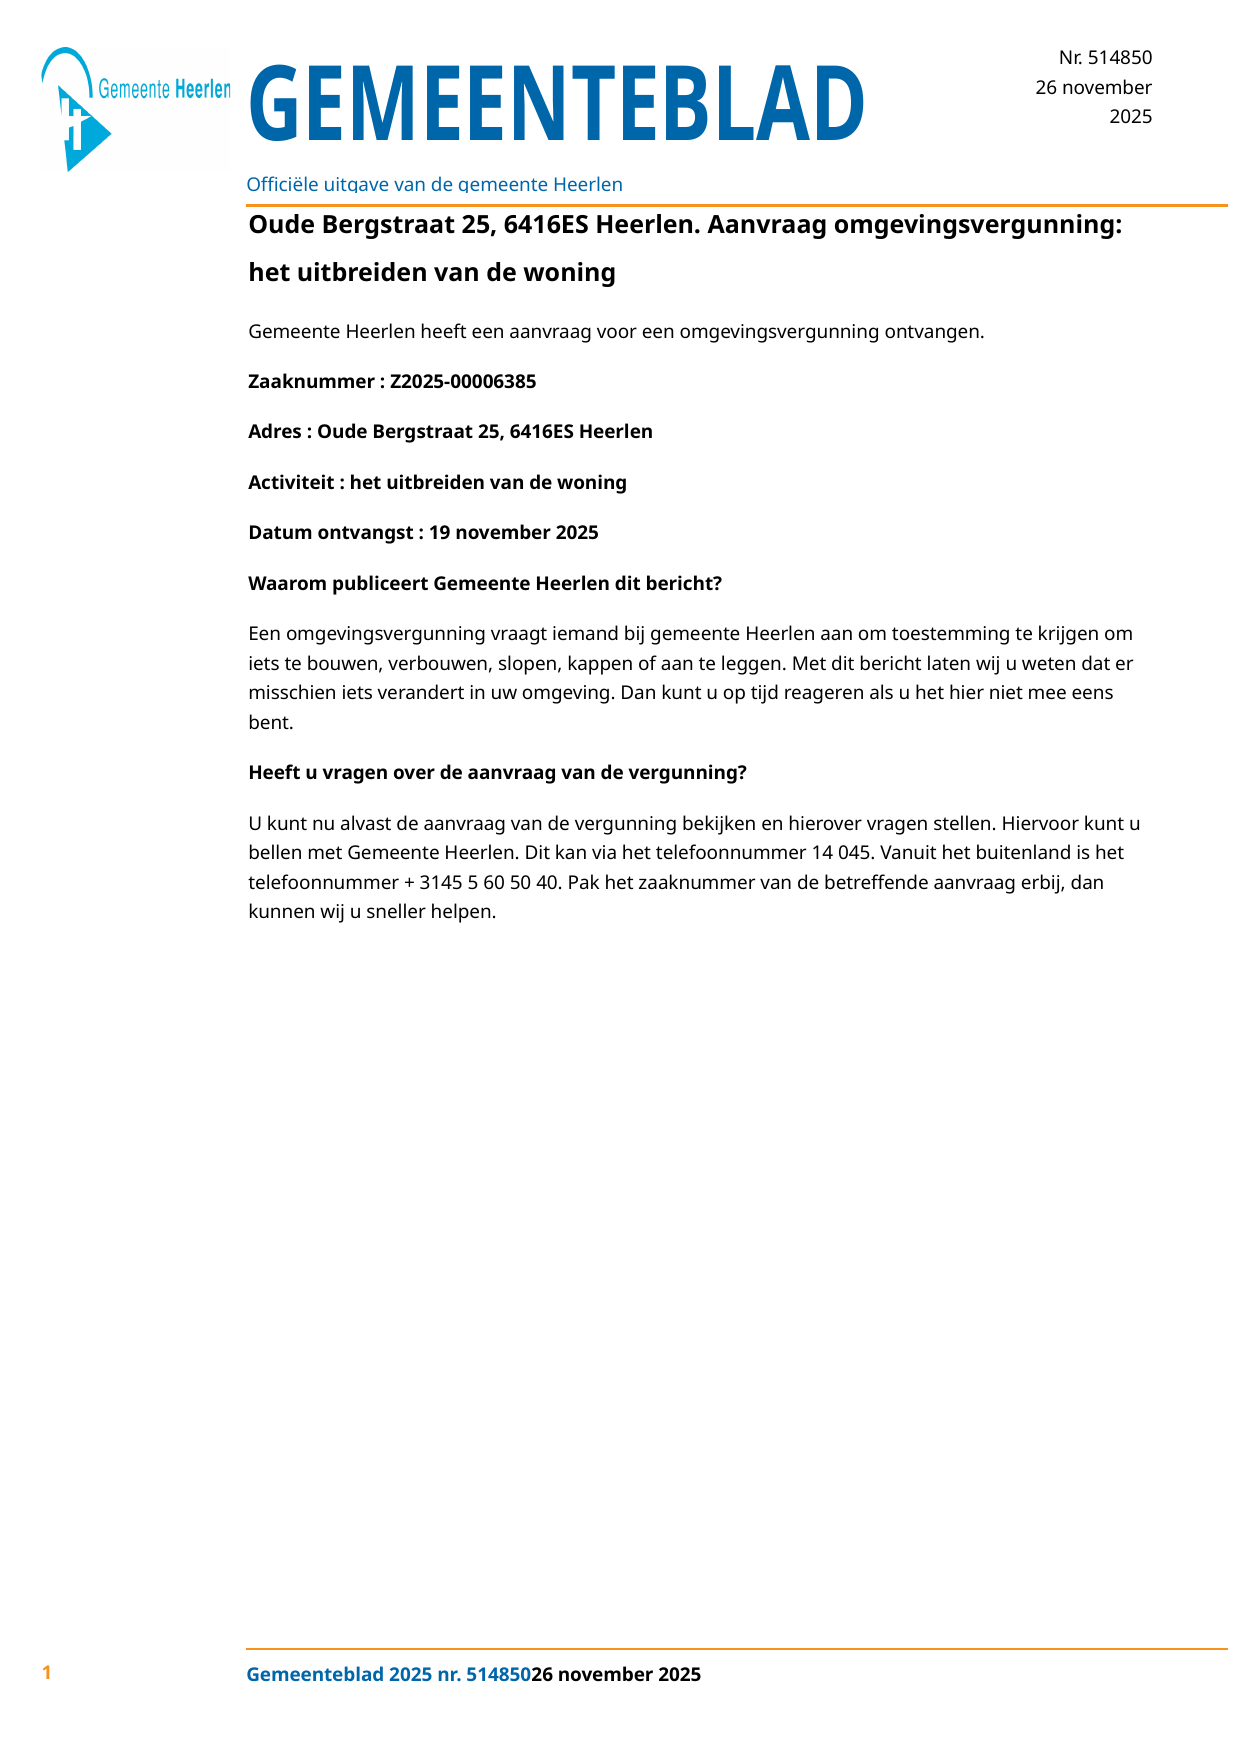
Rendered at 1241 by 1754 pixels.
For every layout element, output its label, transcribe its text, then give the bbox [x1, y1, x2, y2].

text Heeft u vragen over de aanvraag van de vergunning? [248, 759, 1152, 785]
text Een omgevingsvergunning vraagt iemand bij gemeente Heerlen aan om toestemming te krijgen om iets te bouwen, verbouwen, slopen, kappen of aan te leggen. Met dit bericht laten wij u weten dat er misschien iets verandert in uw omgeving. Dan kunt u op tijd reageren als u het hier niet mee eens bent. [248, 620, 1152, 735]
text Zaaknummer : Z2025-00006385 [248, 368, 1152, 394]
text U kunt nu alvast de aanvraag van de vergunning bekijken en hierover vragen stellen. Hiervoor kunt u bellen met Gemeente Heerlen. Dit kan via het telefoonnummer 14 045. Vanuit het buitenland is het telefoonnummer + 3145 5 60 50 40. Pak het zaaknummer van de betreffende aanvraag erbij, dan kunnen wij u sneller helpen. [248, 810, 1152, 924]
picture [41, 47, 231, 172]
text Datum ontvangst : 19 november 2025 [248, 519, 1152, 545]
picture [41, 47, 59, 70]
text Adres : Oude Bergstraat 25, 6416ES Heerlen [248, 419, 1152, 444]
text Waarom publiceert Gemeente Heerlen dit bericht? [248, 570, 1152, 596]
text Activiteit : het uitbreiden van de woning [248, 469, 1152, 495]
text Gemeente Heerlen heeft een aanvraag voor een omgevingsvergunning ontvangen. [248, 318, 1152, 344]
text Oude Bergstraat 25, 6416ES Heerlen. Aanvraag omgevingsvergunning: het uitbreiden van de woning [248, 207, 1152, 288]
